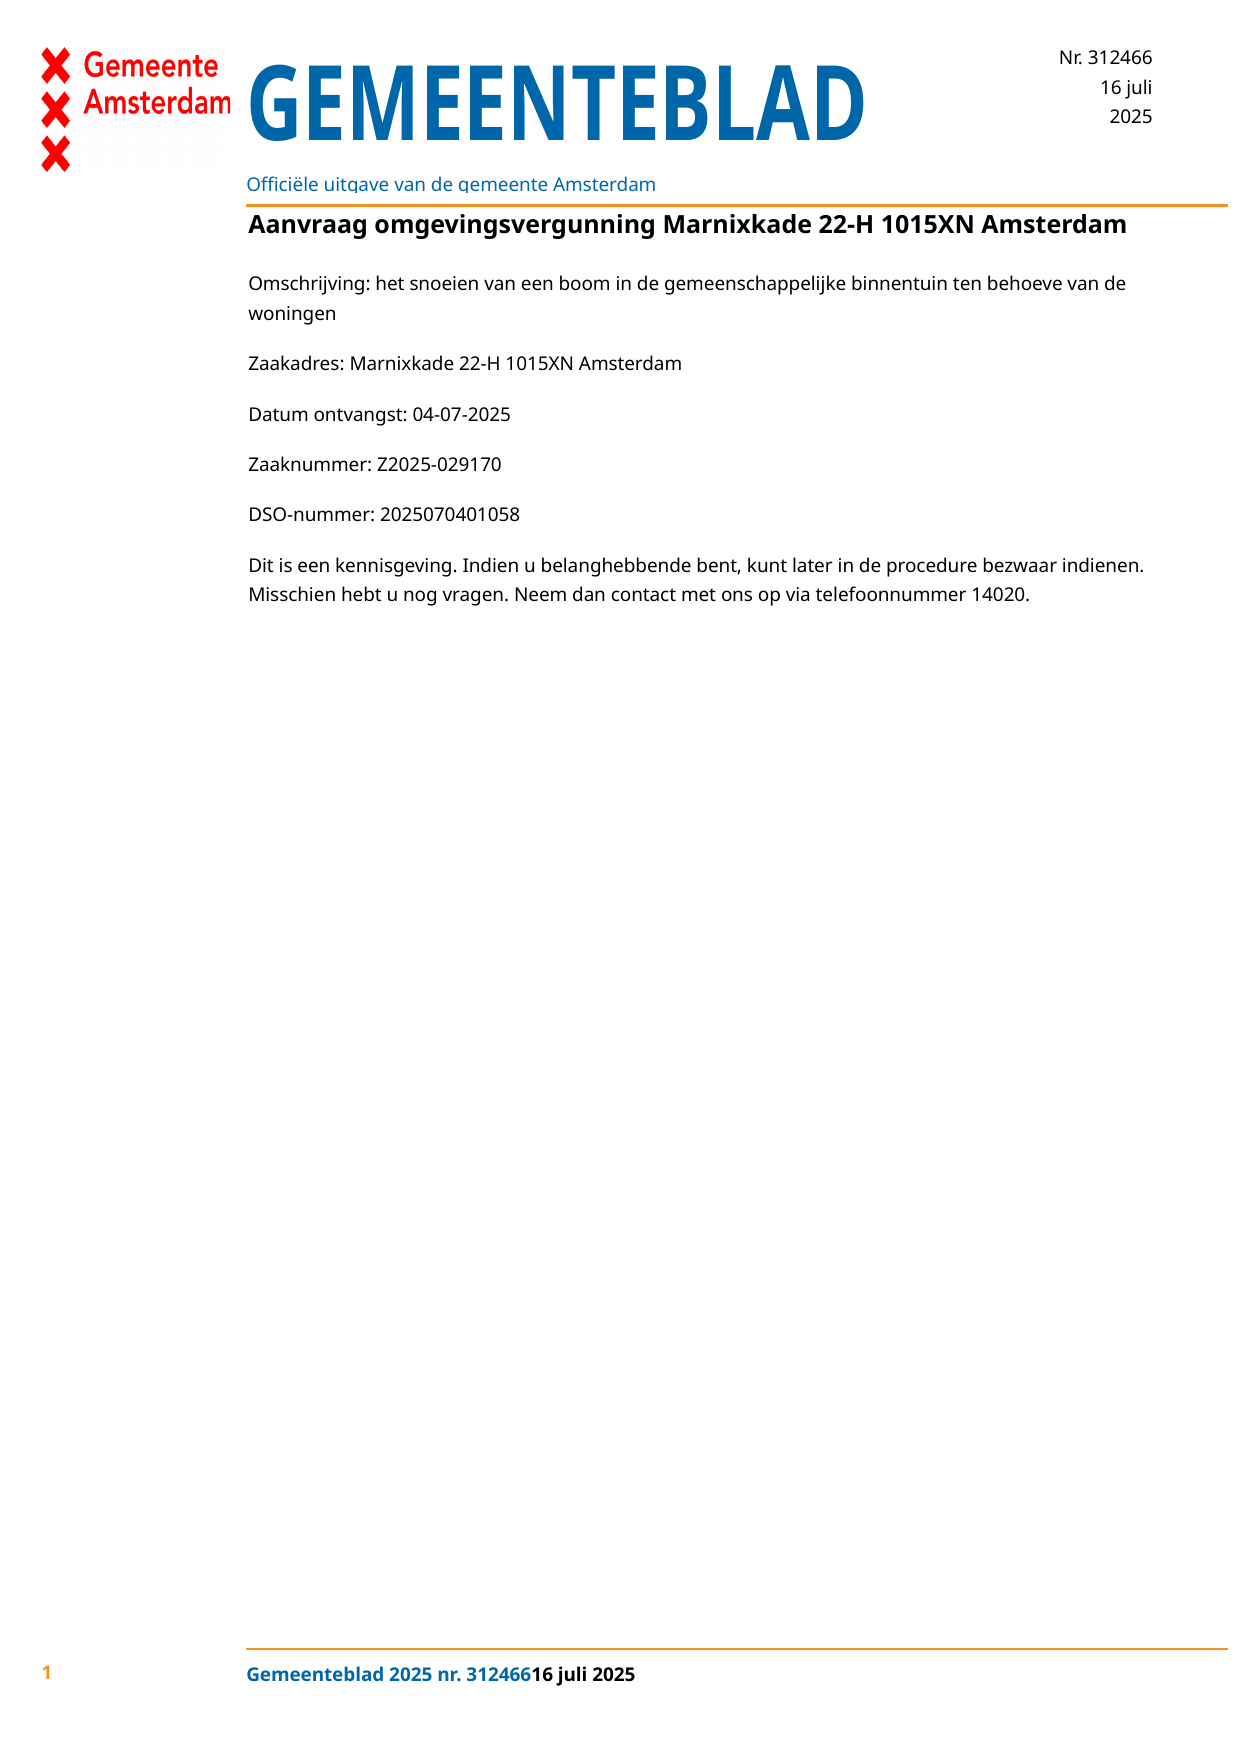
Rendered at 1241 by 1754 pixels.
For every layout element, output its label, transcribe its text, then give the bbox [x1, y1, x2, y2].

text Omschrijving: het snoeien van een boom in de gemeenschappelijke binnentuin ten behoeve van de woningen [248, 270, 1152, 326]
text Datum ontvangst: 04-07-2025 [248, 401, 1152, 426]
picture [41, 47, 231, 172]
text DSO-nummer: 2025070401058 [248, 502, 1152, 527]
text Zaaknummer: Z2025-029170 [248, 451, 1152, 477]
text Zaakadres: Marnixkade 22-H 1015XN Amsterdam [248, 350, 1152, 376]
text Dit is een kennisgeving. Indien u belanghebbende bent, kunt later in de procedure bezwaar indienen. Misschien hebt u nog vragen. Neem dan contact met ons op via telefoonnummer 14020. [248, 552, 1152, 607]
text Aanvraag omgevingsvergunning Marnixkade 22-H 1015XN Amsterdam [248, 207, 1152, 241]
